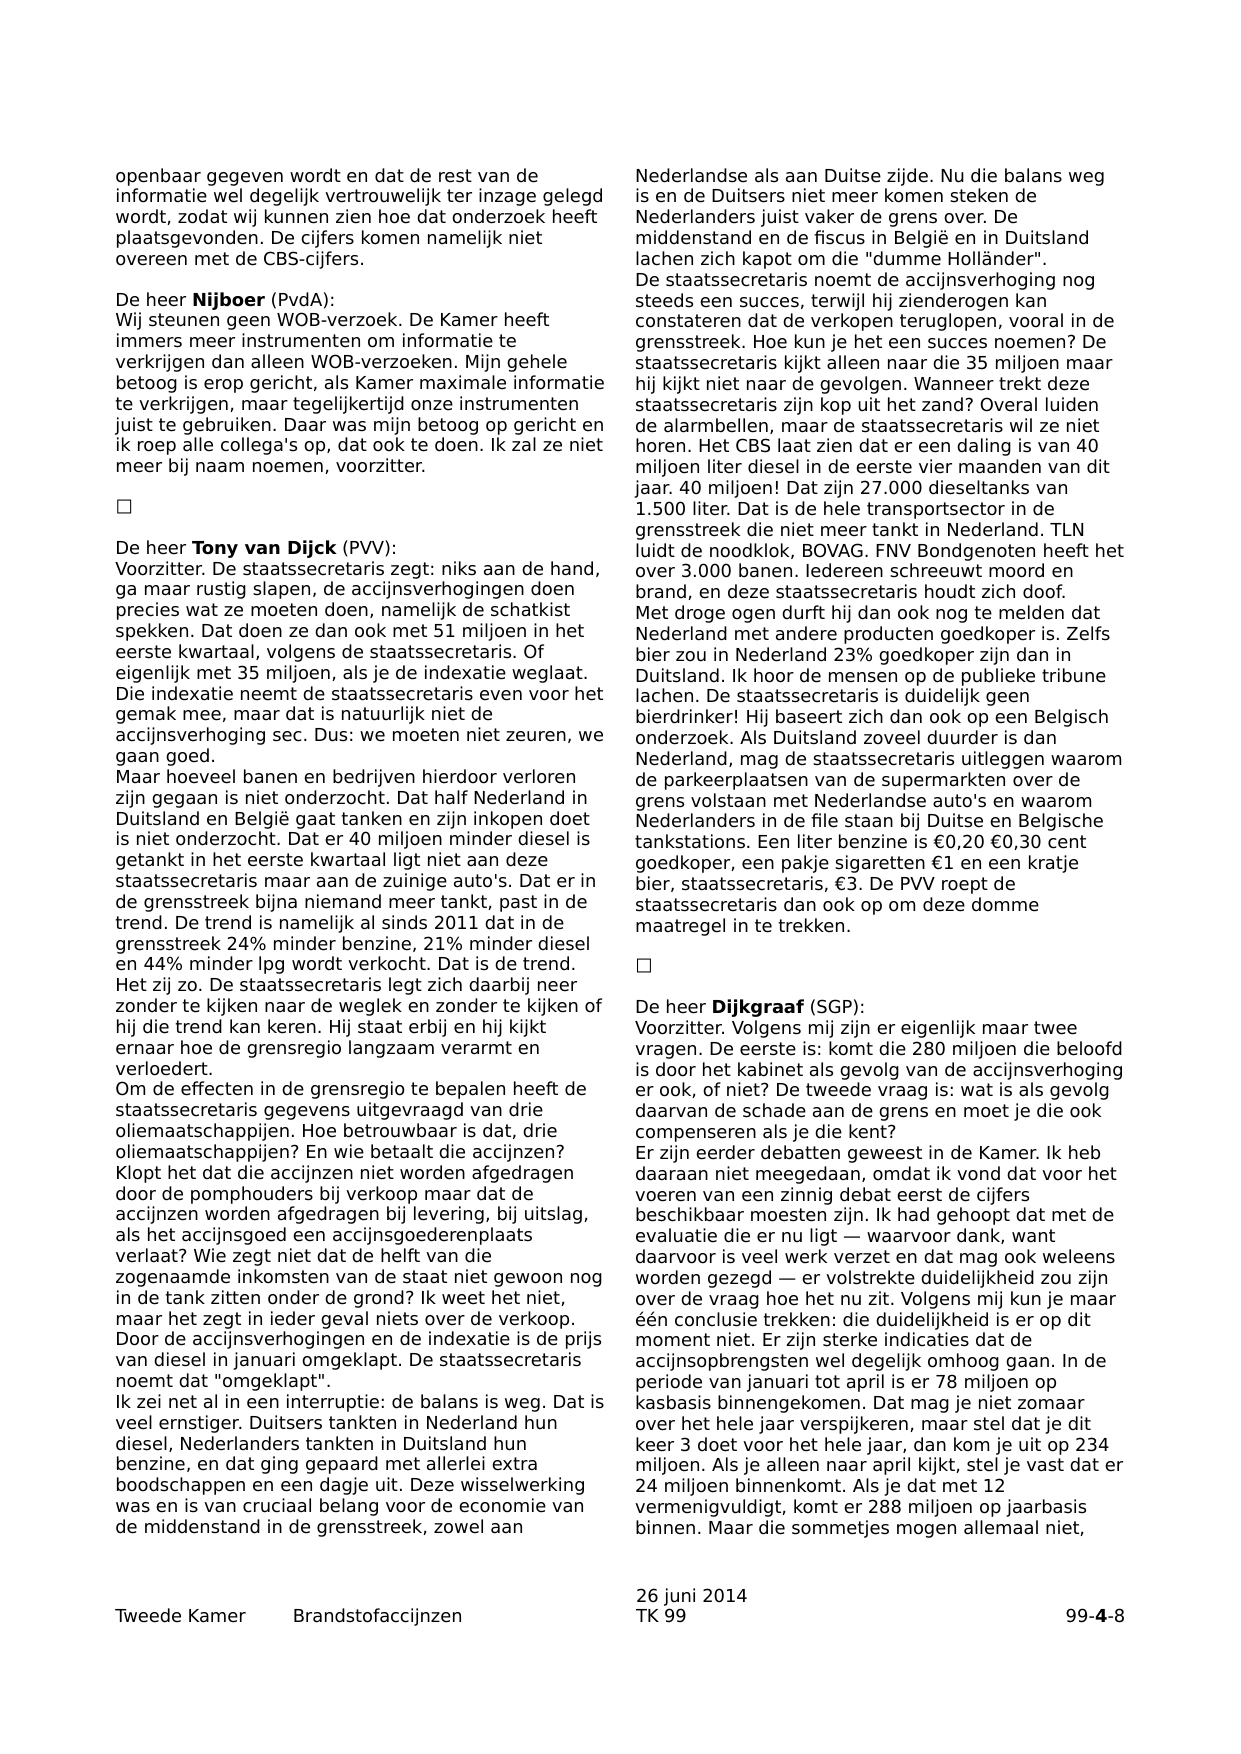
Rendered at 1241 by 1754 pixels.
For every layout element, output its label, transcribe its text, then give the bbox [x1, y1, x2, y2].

text openbaar gegeven wordt en dat de rest van de informatie wel degelijk vertrouwelijk ter inzage gelegd wordt, zodat wij kunnen zien hoe dat onderzoek heeft plaatsgevonden. De cijfers komen namelijk niet overeen met de CBS-cijfers. [115, 165, 605, 269]
text Voorzitter. Volgens mij zijn er eigenlijk maar twee vragen. De eerste is: komt die 280 miljoen die beloofd is door het kabinet als gevolg van de accijnsverhoging er ook, of niet? De tweede vraag is: wat is als gevolg daarvan de schade aan de grens en moet je die ook compenseren als je die kent? [635, 1018, 1125, 1143]
text Met droge ogen durft hij dan ook nog te melden dat Nederland met andere producten goedkoper is. Zelfs bier zou in Nederland 23% goedkoper zijn dan in Duitsland. Ik hoor de mensen op de publieke tribune lachen. De staatssecretaris is duidelijk geen bierdrinker! Hij baseert zich dan ook op een Belgisch onderzoek. Als Duitsland zoveel duurder is dan Nederland, mag de staatssecretaris uitleggen waarom de parkeerplaatsen van de supermarkten over de grens volstaan met Nederlandse auto's en waarom Nederlanders in de file staan bij Duitse en Belgische tankstations. Een liter benzine is €0,20 €0,30 cent goedkoper, een pakje sigaretten €1 en een kratje bier, staatssecretaris, €3. De PVV roept de staatssecretaris dan ook op om deze domme maatregel in te trekken. [635, 603, 1125, 936]
text De heer Dijkgraaf (SGP): [635, 997, 1125, 1018]
text Maar hoeveel banen en bedrijven hierdoor verloren zijn gegaan is niet onderzocht. Dat half Nederland in Duitsland en België gaat tanken en zijn inkopen doet is niet onderzocht. Dat er 40 miljoen minder diesel is getankt in het eerste kwartaal ligt niet aan deze staatssecretaris maar aan de zuinige auto's. Dat er in de grensstreek bijna niemand meer tankt, past in de trend. De trend is namelijk al sinds 2011 dat in de grensstreek 24% minder benzine, 21% minder diesel en 44% minder lpg wordt verkocht. Dat is de trend. Het zij zo. De staatssecretaris legt zich daarbij neer zonder te kijken naar de weglek en zonder te kijken of hij die trend kan keren. Hij staat erbij en hij kijkt ernaar hoe de grensregio langzaam verarmt en verloedert. [115, 767, 605, 1079]
text Nederlandse als aan Duitse zijde. Nu die balans weg is en de Duitsers niet meer komen steken de Nederlanders juist vaker de grens over. De middenstand en de fiscus in België en in Duitsland lachen zich kapot om die "dumme Holländer". [635, 165, 1125, 269]
text De heer Tony van Dijck (PVV): [115, 538, 605, 558]
text De heer Nijboer (PvdA): [115, 289, 605, 310]
text Wij steunen geen WOB-verzoek. De Kamer heeft immers meer instrumenten om informatie te verkrijgen dan alleen WOB-verzoeken. Mijn gehele betoog is erop gericht, als Kamer maximale informatie te verkrijgen, maar tegelijkertijd onze instrumenten juist te gebruiken. Daar was mijn betoog op gericht en ik roep alle collega's op, dat ook te doen. Ik zal ze niet meer bij naam noemen, voorzitter. [115, 310, 605, 477]
text Er zijn eerder debatten geweest in de Kamer. Ik heb daaraan niet meegedaan, omdat ik vond dat voor het voeren van een zinnig debat eerst de cijfers beschikbaar moesten zijn. Ik had gehoopt dat met de evaluatie die er nu ligt — waarvoor dank, want daarvoor is veel werk verzet en dat mag ook weleens worden gezegd — er volstrekte duidelijkheid zou zijn over de vraag hoe het nu zit. Volgens mij kun je maar één conclusie trekken: die duidelijkheid is er op dit moment niet. Er zijn sterke indicaties dat de accijnsopbrengsten wel degelijk omhoog gaan. In de periode van januari tot april is er 78 miljoen op kasbasis binnengekomen. Dat mag je niet zomaar over het hele jaar verspijkeren, maar stel dat je dit keer 3 doet voor het hele jaar, dan kom je uit op 234 miljoen. Als je alleen naar april kijkt, stel je vast dat er 24 miljoen binnenkomt. Als je dat met 12 vermenigvuldigt, komt er 288 miljoen op jaarbasis binnen. Maar die sommetjes mogen allemaal niet, [635, 1143, 1125, 1538]
text Om de effecten in de grensregio te bepalen heeft de staatssecretaris gegevens uitgevraagd van drie oliemaatschappijen. Hoe betrouwbaar is dat, drie oliemaatschappijen? En wie betaalt die accijnzen? Klopt het dat die accijnzen niet worden afgedragen door de pomphouders bij verkoop maar dat de accijnzen worden afgedragen bij levering, bij uitslag, als het accijnsgoed een accijnsgoederenplaats verlaat? Wie zegt niet dat de helft van die zogenaamde inkomsten van de staat niet gewoon nog in de tank zitten onder de grond? Ik weet het niet, maar het zegt in ieder geval niets over de verkoop. Door de accijnsverhogingen en de indexatie is de prijs van diesel in januari omgeklapt. De staatssecretaris noemt dat "omgeklapt". [115, 1079, 605, 1392]
text Ik zei net al in een interruptie: de balans is weg. Dat is veel ernstiger. Duitsers tankten in Nederland hun diesel, Nederlanders tankten in Duitsland hun benzine, en dat ging gepaard met allerlei extra boodschappen en een dagje uit. Deze wisselwerking was en is van cruciaal belang voor de economie van de middenstand in de grensstreek, zowel aan [115, 1392, 605, 1537]
text Voorzitter. De staatssecretaris zegt: niks aan de hand, ga maar rustig slapen, de accijnsverhogingen doen precies wat ze moeten doen, namelijk de schatkist spekken. Dat doen ze dan ook met 51 miljoen in het eerste kwartaal, volgens de staatssecretaris. Of eigenlijk met 35 miljoen, als je de indexatie weglaat. Die indexatie neemt de staatssecretaris even voor het gemak mee, maar dat is natuurlijk niet de accijnsverhoging sec. Dus: we moeten niet zeuren, we gaan goed. [115, 558, 605, 767]
text ⬜ [115, 497, 605, 518]
text De staatssecretaris noemt de accijnsverhoging nog steeds een succes, terwijl hij zienderogen kan constateren dat de verkopen teruglopen, vooral in de grensstreek. Hoe kun je het een succes noemen? De staatssecretaris kijkt alleen naar die 35 miljoen maar hij kijkt niet naar de gevolgen. Wanneer trekt deze staatssecretaris zijn kop uit het zand? Overal luiden de alarmbellen, maar de staatssecretaris wil ze niet horen. Het CBS laat zien dat er een daling is van 40 miljoen liter diesel in de eerste vier maanden van dit jaar. 40 miljoen! Dat zijn 27.000 dieseltanks van 1.500 liter. Dat is de hele transportsector in de grensstreek die niet meer tankt in Nederland. TLN luidt de noodklok, BOVAG. FNV Bondgenoten heeft het over 3.000 banen. Iedereen schreeuwt moord en brand, en deze staatssecretaris houdt zich doof. [635, 269, 1125, 603]
text ⬜ [635, 956, 1125, 977]
